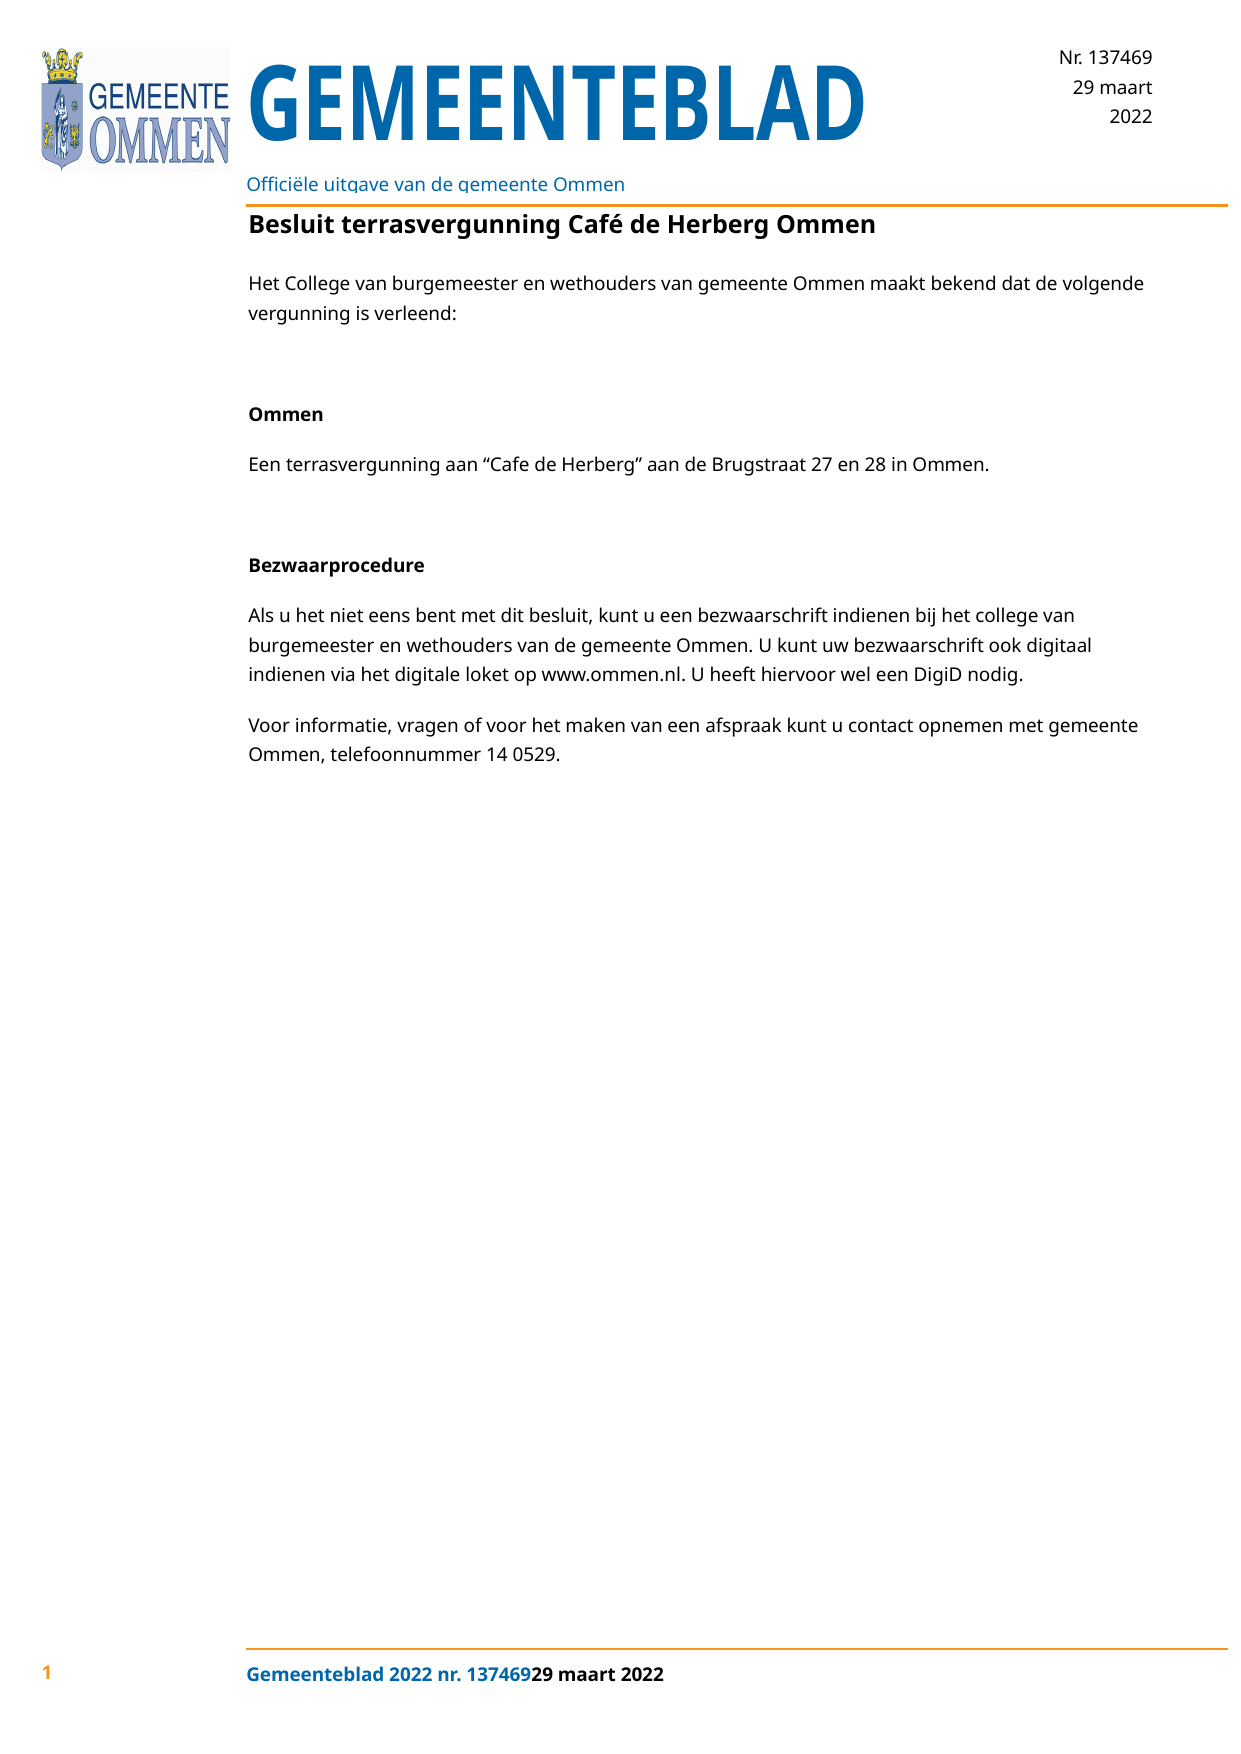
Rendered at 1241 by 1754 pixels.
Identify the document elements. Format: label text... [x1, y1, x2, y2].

text Een terrasvergunning aan “Cafe de Herberg” aan de Brugstraat 27 en 28 in Ommen. [248, 451, 1152, 477]
text Bezwaarprocedure [248, 552, 1152, 578]
text Voor informatie, vragen of voor het maken van een afspraak kunt u contact opnemen met gemeente Ommen, telefoonnummer 14 0529. [248, 712, 1152, 767]
text Besluit terrasvergunning Café de Herberg Ommen [248, 207, 1152, 241]
text Het College van burgemeester en wethouders van gemeente Ommen maakt bekend dat de volgende vergunning is verleend: [248, 270, 1152, 326]
text Als u het niet eens bent met dit besluit, kunt u een bezwaarschrift indienen bij het college van burgemeester en wethouders van de gemeente Ommen. U kunt uw bezwaarschrift ook digitaal indienen via het digitale loket op www.ommen.nl. U heeft hiervoor wel een DigiD nodig. [248, 602, 1152, 687]
text Ommen [248, 401, 1152, 426]
picture [41, 47, 231, 172]
